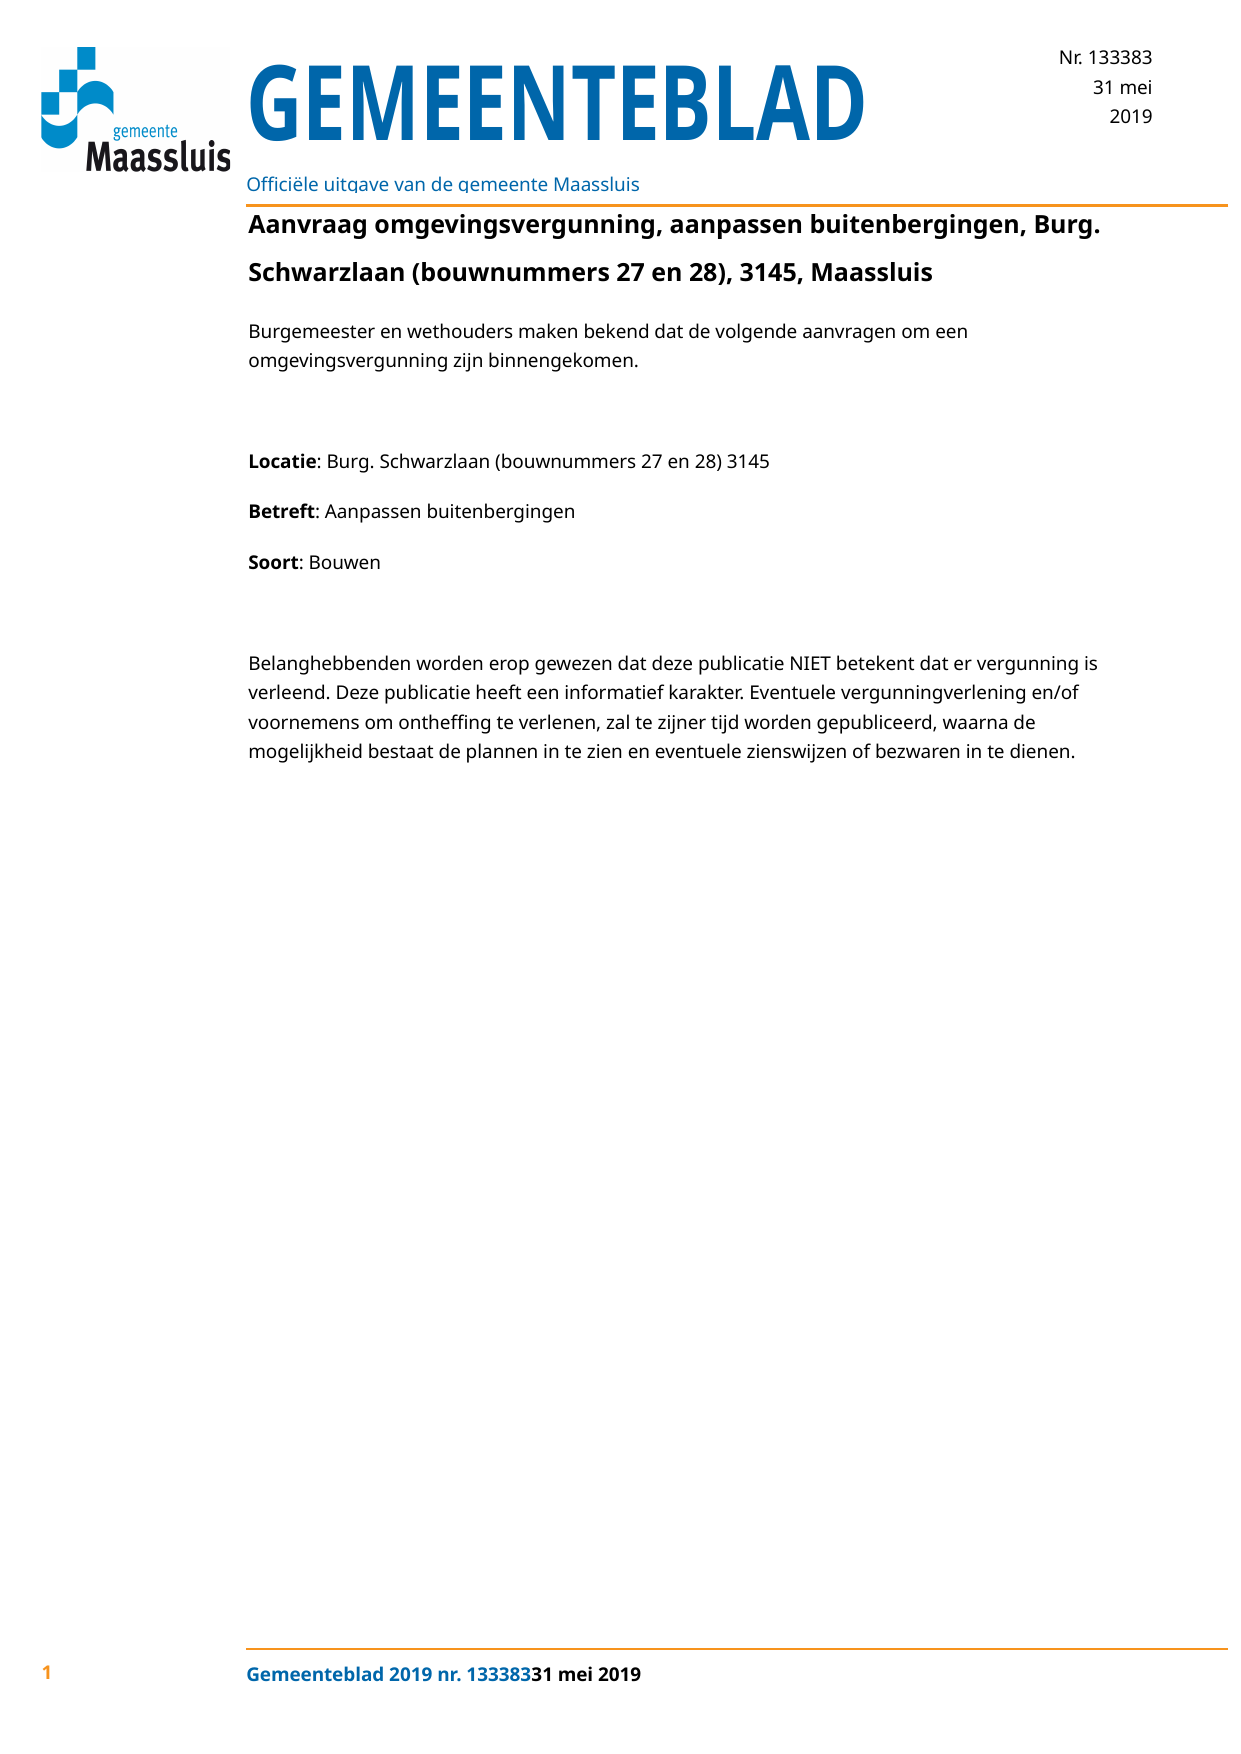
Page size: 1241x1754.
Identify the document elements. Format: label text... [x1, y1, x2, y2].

text Burgemeester en wethouders maken bekend dat de volgende aanvragen om een omgevingsvergunning zijn binnengekomen. [248, 318, 1152, 373]
text Soort: Bouwen [248, 549, 1152, 575]
picture [41, 47, 231, 172]
text Betreft: Aanpassen buitenbergingen [248, 499, 1152, 524]
text Locatie: Burg. Schwarzlaan (bouwnummers 27 en 28) 3145 [248, 448, 1152, 474]
text Aanvraag omgevingsvergunning, aanpassen buitenbergingen, Burg. Schwarzlaan (bouwnummers 27 en 28), 3145, Maassluis [248, 207, 1152, 288]
text Belanghebbenden worden erop gewezen dat deze publicatie NIET betekent dat er vergunning is verleend. Deze publicatie heeft een informatief karakter. Eventuele vergunningverlening en/of voornemens om ontheffing te verlenen, zal te zijner tijd worden gepubliceerd, waarna de mogelijkheid bestaat de plannen in te zien en eventuele zienswijzen of bezwaren in te dienen. [248, 650, 1152, 764]
picture [41, 47, 77, 92]
